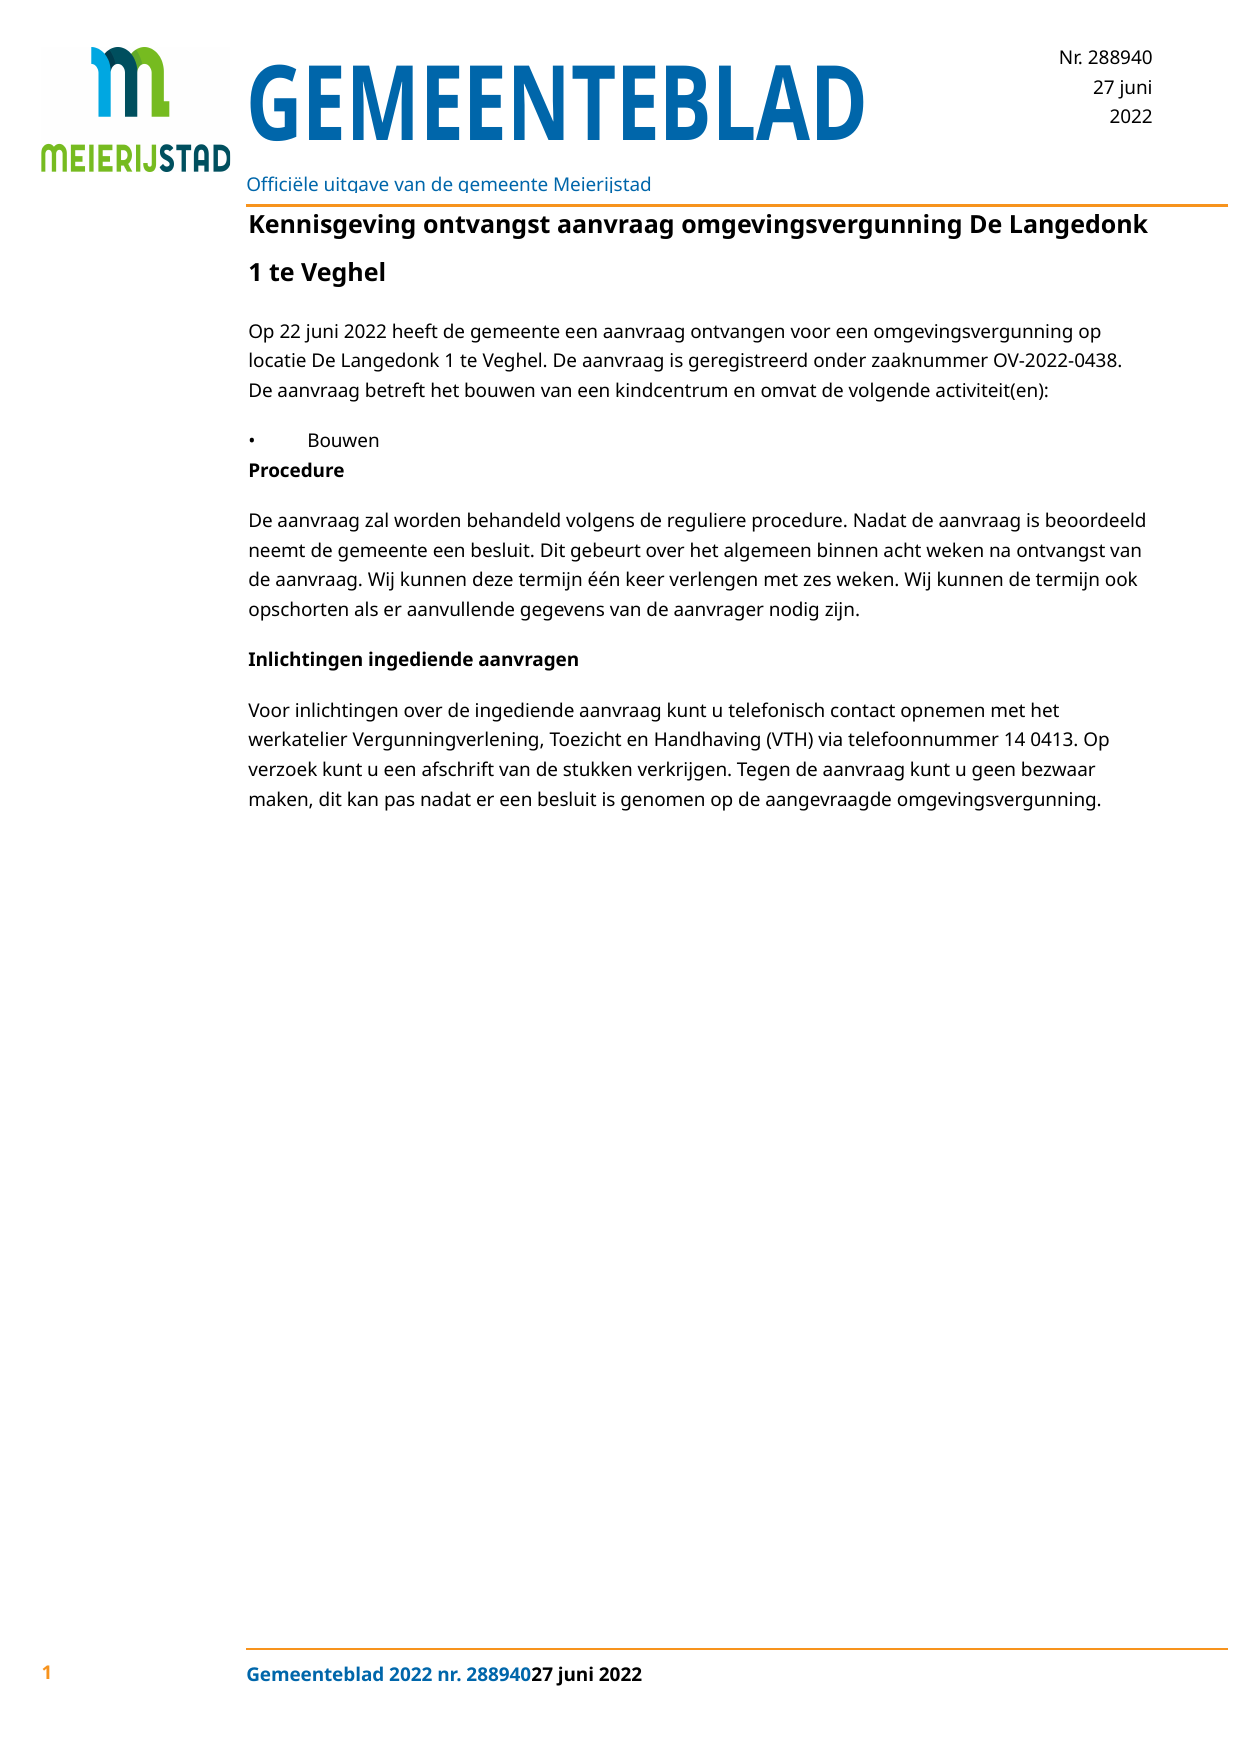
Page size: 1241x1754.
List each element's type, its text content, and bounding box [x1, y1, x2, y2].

text Voor inlichtingen over de ingediende aanvraag kunt u telefonisch contact opnemen met het werkatelier Vergunningverlening, Toezicht en Handhaving (VTH) via telefoonnummer 14 0413. Op verzoek kunt u een afschrift van de stukken verkrijgen. Tegen de aanvraag kunt u geen bezwaar maken, dit kan pas nadat er een besluit is genomen op de aangevraagde omgevingsvergunning. [248, 697, 1152, 812]
text Op 22 juni 2022 heeft de gemeente een aanvraag ontvangen voor een omgevingsvergunning op locatie De Langedonk 1 te Veghel. De aanvraag is geregistreerd onder zaaknummer OV-2022-0438. De aanvraag betreft het bouwen van een kindcentrum en omvat de volgende activiteit(en): [248, 318, 1152, 403]
text De aanvraag zal worden behandeld volgens de reguliere procedure. Nadat de aanvraag is beoordeeld neemt de gemeente een besluit. Dit gebeurt over het algemeen binnen acht weken na ontvangst van de aanvraag. Wij kunnen deze termijn één keer verlengen met zes weken. Wij kunnen de termijn ook opschorten als er aanvullende gegevens van de aanvrager nodig zijn. [248, 507, 1152, 622]
text Inlichtingen ingediende aanvragen [248, 647, 1152, 672]
picture [41, 47, 231, 172]
text Procedure [248, 457, 1152, 483]
text Kennisgeving ontvangst aanvraag omgevingsvergunning De Langedonk 1 te Veghel [248, 207, 1152, 288]
list Bouwen [248, 427, 1152, 453]
